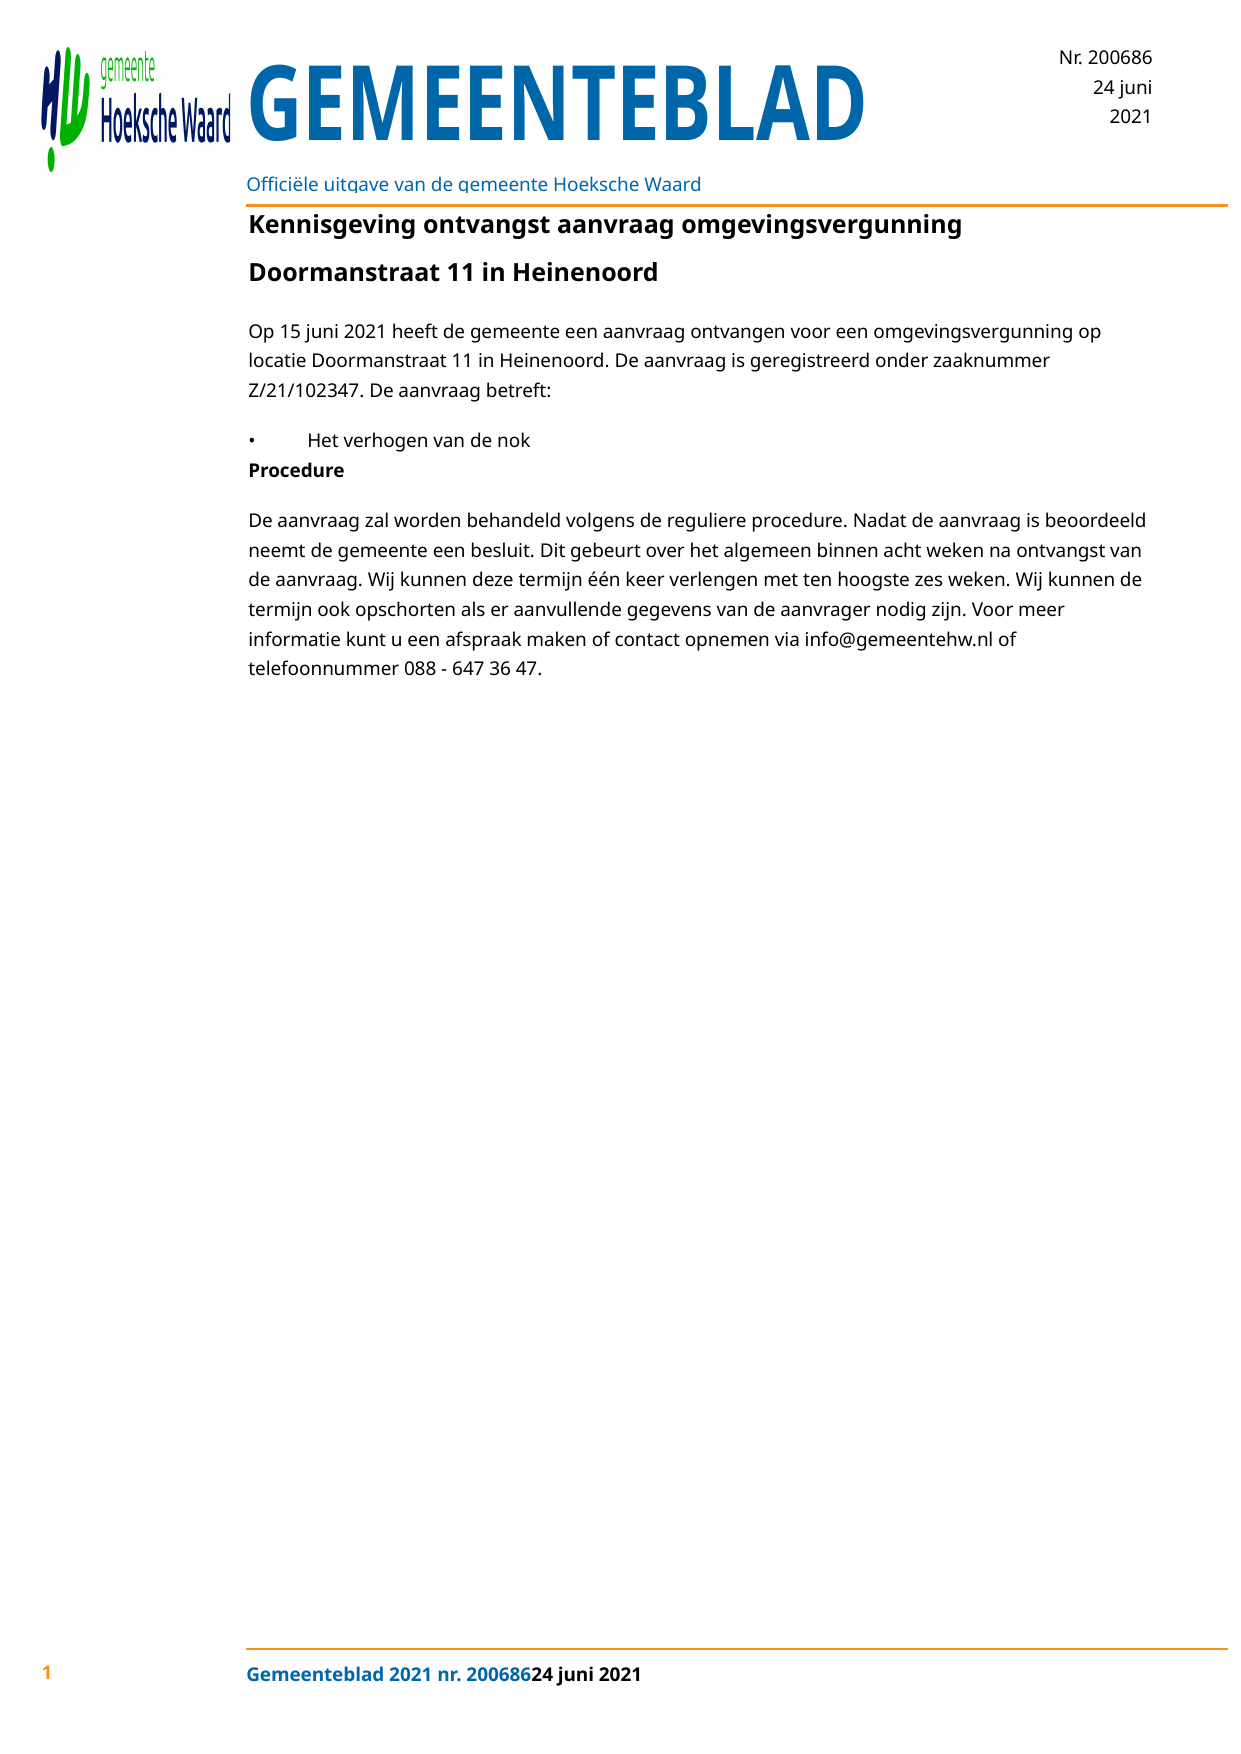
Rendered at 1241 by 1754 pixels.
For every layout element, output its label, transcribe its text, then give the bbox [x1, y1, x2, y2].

text Op 15 juni 2021 heeft de gemeente een aanvraag ontvangen voor een omgevingsvergunning op locatie Doormanstraat 11 in Heinenoord. De aanvraag is geregistreerd onder zaaknummer Z/21/102347. De aanvraag betreft: [248, 318, 1152, 403]
text Procedure [248, 457, 1152, 483]
text Kennisgeving ontvangst aanvraag omgevingsvergunning Doormanstraat 11 in Heinenoord [248, 207, 1152, 288]
picture [41, 47, 231, 172]
text De aanvraag zal worden behandeld volgens de reguliere procedure. Nadat de aanvraag is beoordeeld neemt de gemeente een besluit. Dit gebeurt over het algemeen binnen acht weken na ontvangst van de aanvraag. Wij kunnen deze termijn één keer verlengen met ten hoogste zes weken. Wij kunnen de termijn ook opschorten als er aanvullende gegevens van de aanvrager nodig zijn. Voor meer informatie kunt u een afspraak maken of contact opnemen via info@gemeentehw.nl of telefoonnummer 088 - 647 36 47. [248, 507, 1152, 681]
list Het verhogen van de nok [248, 427, 1152, 453]
